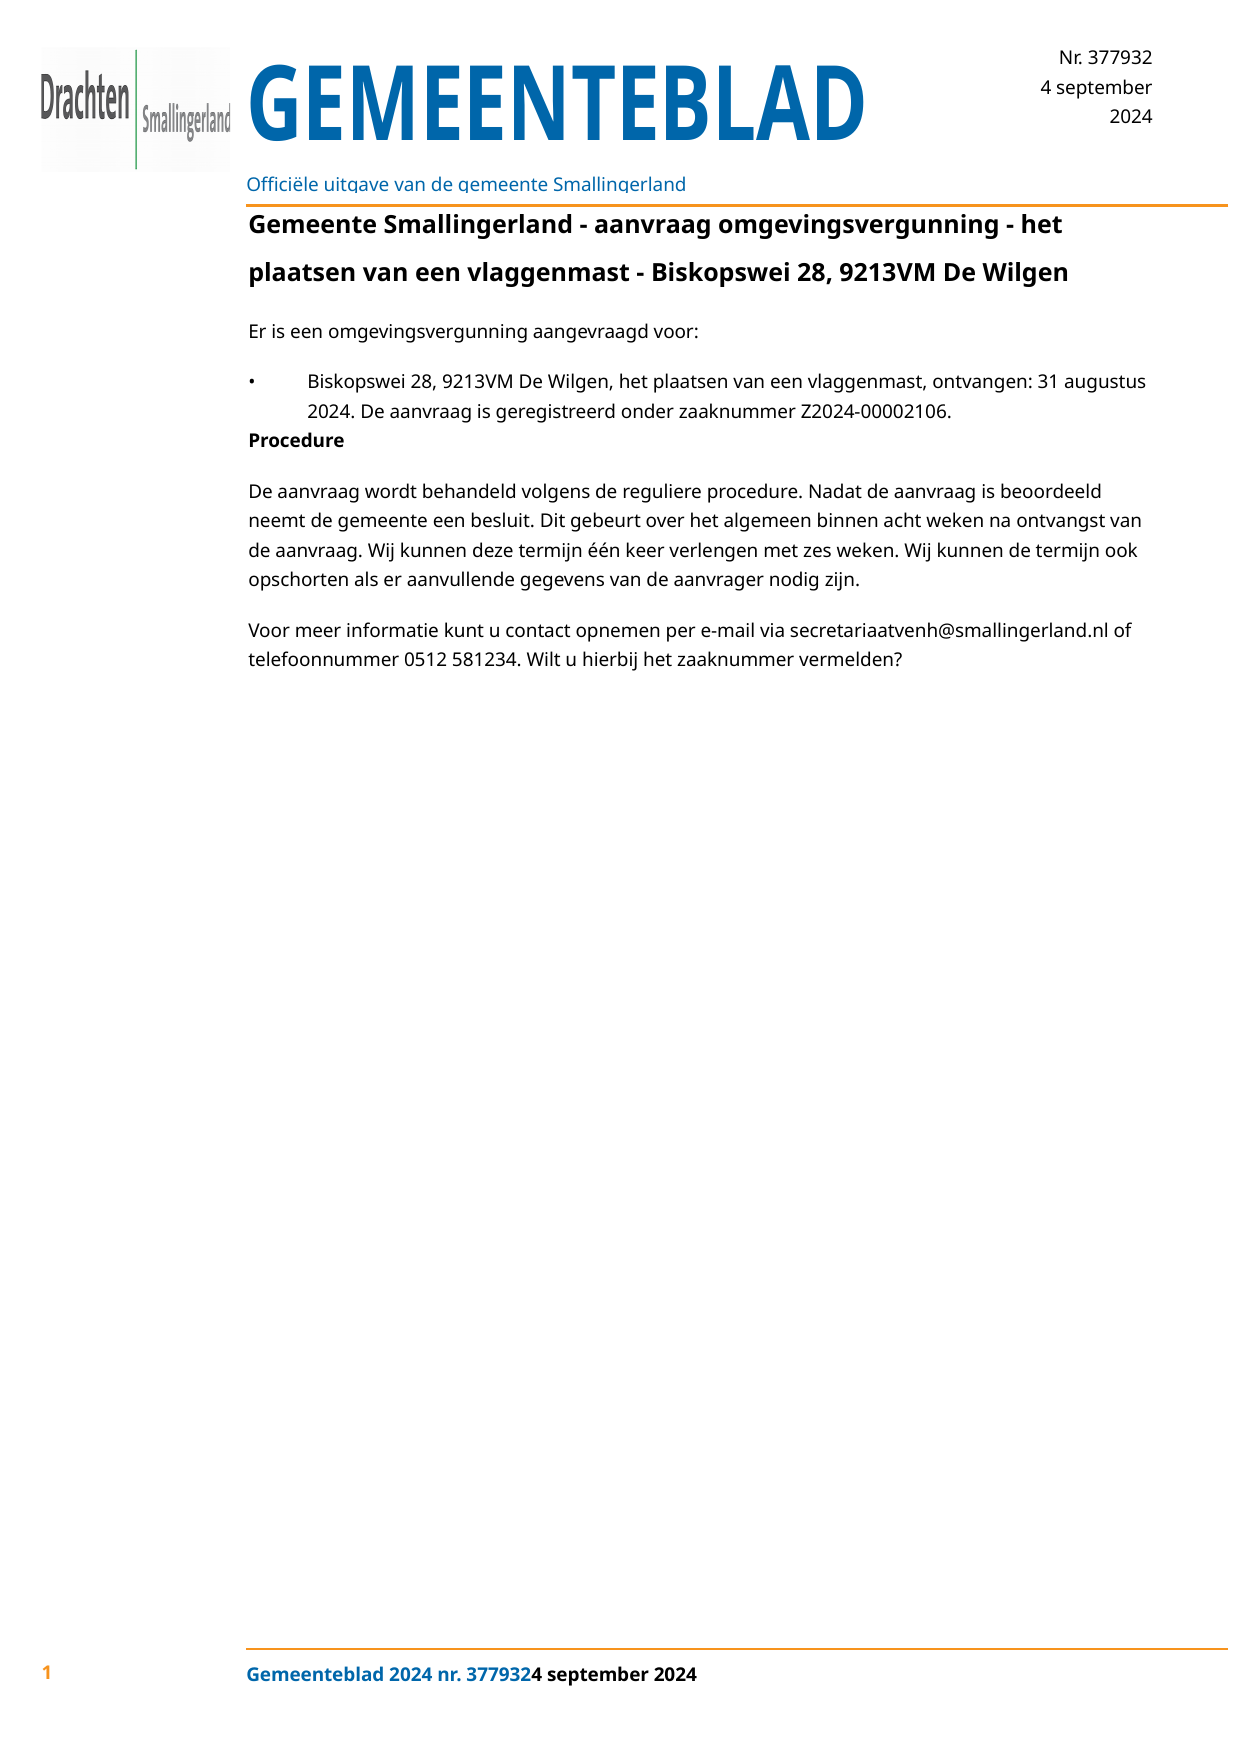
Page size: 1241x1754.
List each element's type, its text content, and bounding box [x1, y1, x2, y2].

picture [41, 47, 231, 172]
text De aanvraag wordt behandeld volgens de reguliere procedure. Nadat de aanvraag is beoordeeld neemt de gemeente een besluit. Dit gebeurt over het algemeen binnen acht weken na ontvangst van de aanvraag. Wij kunnen deze termijn één keer verlengen met zes weken. Wij kunnen de termijn ook opschorten als er aanvullende gegevens van de aanvrager nodig zijn. [248, 478, 1152, 592]
text Voor meer informatie kunt u contact opnemen per e-mail via secretariaatvenh@smallingerland.nl of telefoonnummer 0512 581234. Wilt u hierbij het zaaknummer vermelden? [248, 617, 1152, 672]
text Gemeente Smallingerland - aanvraag omgevingsvergunning - het plaatsen van een vlaggenmast - Biskopswei 28, 9213VM De Wilgen [248, 207, 1152, 288]
text Procedure [248, 427, 1152, 453]
list Biskopswei 28, 9213VM De Wilgen, het plaatsen van een vlaggenmast, ontvangen: 31 augustus 2024. De aanvraag is geregistreerd onder zaaknummer Z2024-00002106. [248, 368, 1152, 424]
text Er is een omgevingsvergunning aangevraagd voor: [248, 318, 1152, 344]
